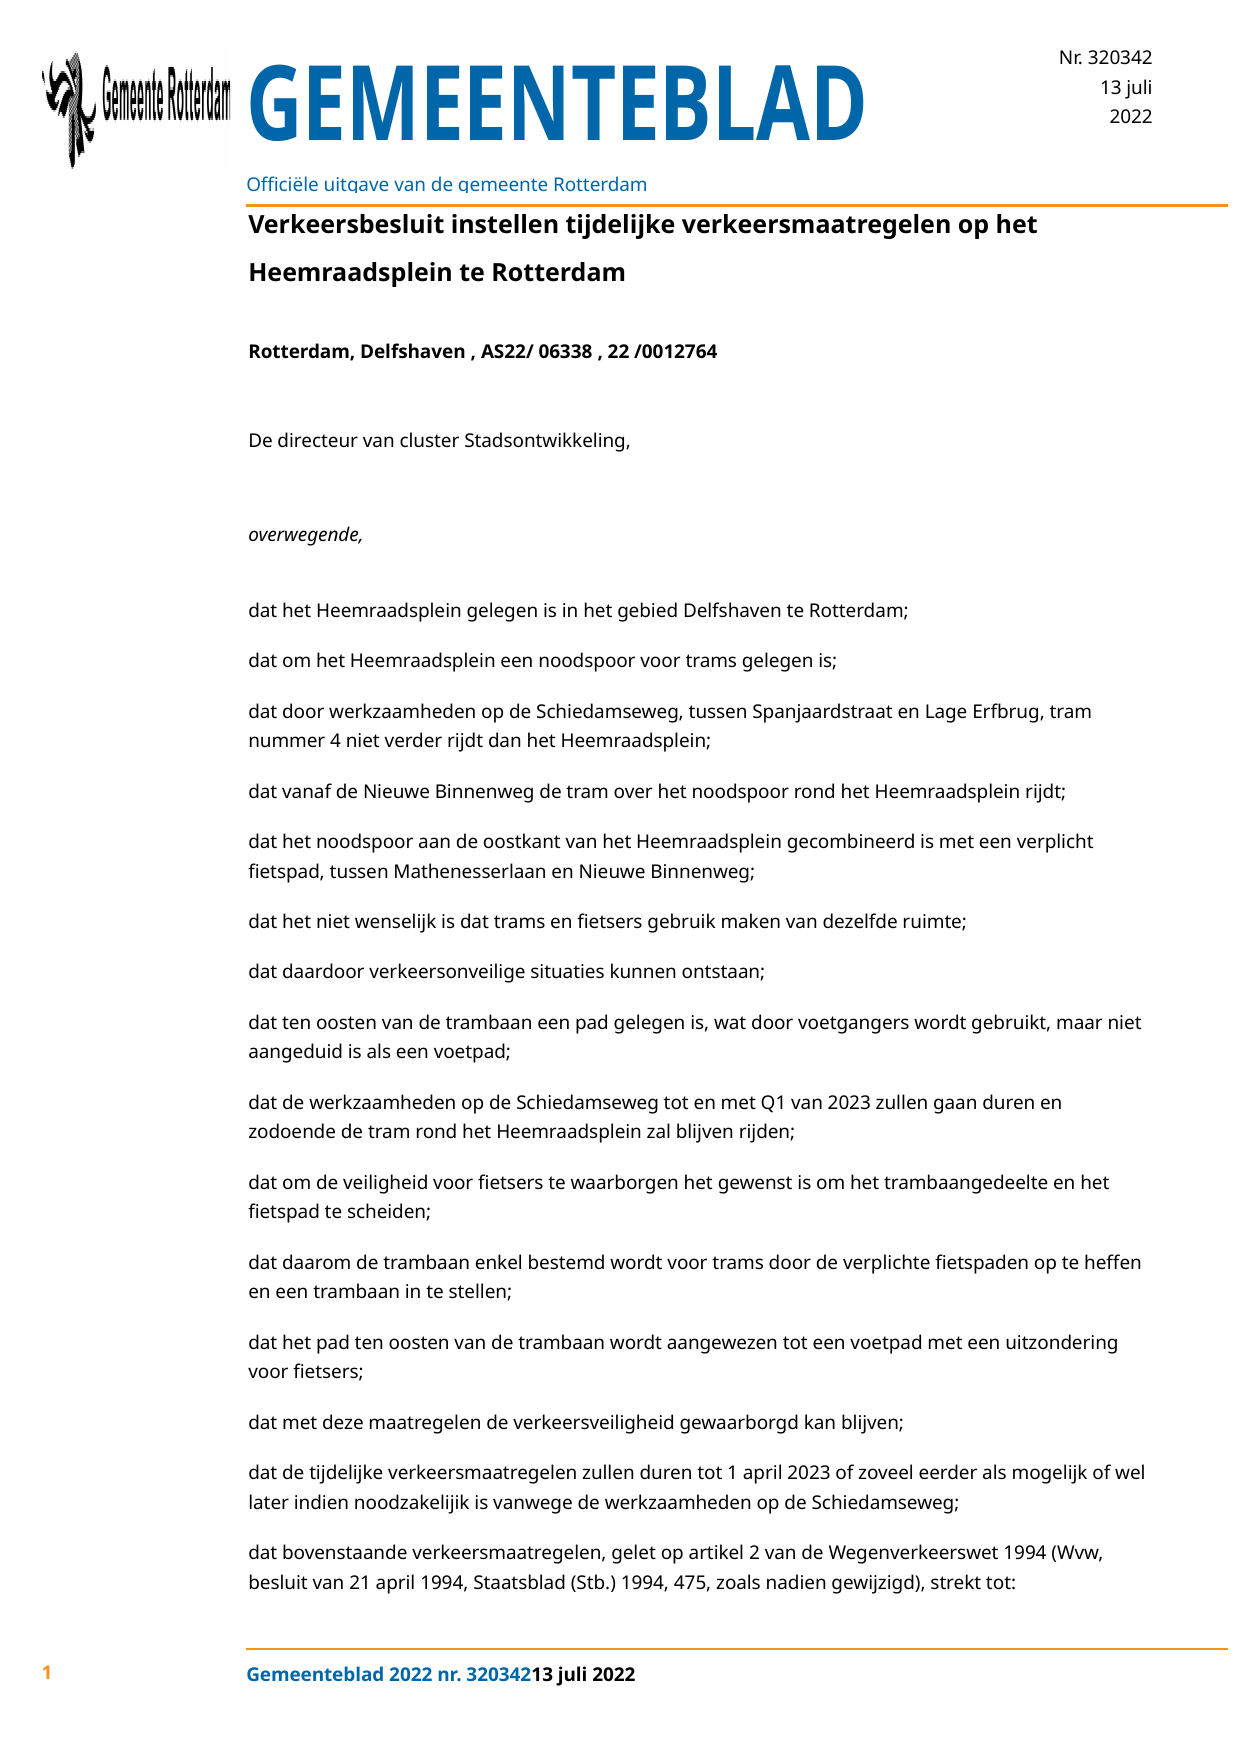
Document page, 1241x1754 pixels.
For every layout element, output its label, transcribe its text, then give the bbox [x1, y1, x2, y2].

text De directeur van cluster Stadsontwikkeling, [248, 427, 1152, 453]
text Verkeersbesluit instellen tijdelijke verkeersmaatregelen op het Heemraadsplein te Rotterdam [248, 207, 1152, 288]
text dat om het Heemraadsplein een noodspoor voor trams gelegen is; [248, 647, 1152, 673]
text dat het niet wenselijk is dat trams en fietsers gebruik maken van dezelfde ruimte; [248, 908, 1152, 934]
text dat bovenstaande verkeersmaatregelen, gelet op artikel 2 van de Wegenverkeerswet 1994 (Wvw, besluit van 21 april 1994, Staatsblad (Stb.) 1994, 475, zoals nadien gewijzigd), strekt tot: [248, 1539, 1152, 1595]
text overwegende, [248, 521, 1152, 547]
text dat het noodspoor aan de oostkant van het Heemraadsplein gecombineerd is met een verplicht fietspad, tussen Mathenesserlaan en Nieuwe Binnenweg; [248, 828, 1152, 884]
text dat ten oosten van de trambaan een pad gelegen is, wat door voetgangers wordt gebruikt, maar niet aangeduid is als een voetpad; [248, 1009, 1152, 1064]
text dat om de veiligheid voor fietsers te waarborgen het gewenst is om het trambaangedeelte en het fietspad te scheiden; [248, 1169, 1152, 1224]
text dat vanaf de Nieuwe Binnenweg de tram over het noodspoor rond het Heemraadsplein rijdt; [248, 778, 1152, 804]
text dat de tijdelijke verkeersmaatregelen zullen duren tot 1 april 2023 of zoveel eerder als mogelijk of wel later indien noodzakelijik is vanwege de werkzaamheden op de Schiedamseweg; [248, 1459, 1152, 1515]
picture [41, 47, 231, 172]
text Rotterdam, Delfshaven , AS22/ 06338 , 22 /0012764 [248, 339, 1152, 364]
text dat de werkzaamheden op de Schiedamseweg tot en met Q1 van 2023 zullen gaan duren en zodoende de tram rond het Heemraadsplein zal blijven rijden; [248, 1089, 1152, 1144]
text dat daarom de trambaan enkel bestemd wordt voor trams door de verplichte fietspaden op te heffen en een trambaan in te stellen; [248, 1249, 1152, 1304]
text dat met deze maatregelen de verkeersveiligheid gewaarborgd kan blijven; [248, 1409, 1152, 1435]
text dat het Heemraadsplein gelegen is in het gebied Delfshaven te Rotterdam; [248, 597, 1152, 623]
text dat door werkzaamheden op de Schiedamseweg, tussen Spanjaardstraat en Lage Erfbrug, tram nummer 4 niet verder rijdt dan het Heemraadsplein; [248, 698, 1152, 753]
text dat het pad ten oosten van de trambaan wordt aangewezen tot een voetpad met een uitzondering voor fietsers; [248, 1329, 1152, 1384]
text dat daardoor verkeersonveilige situaties kunnen ontstaan; [248, 959, 1152, 984]
